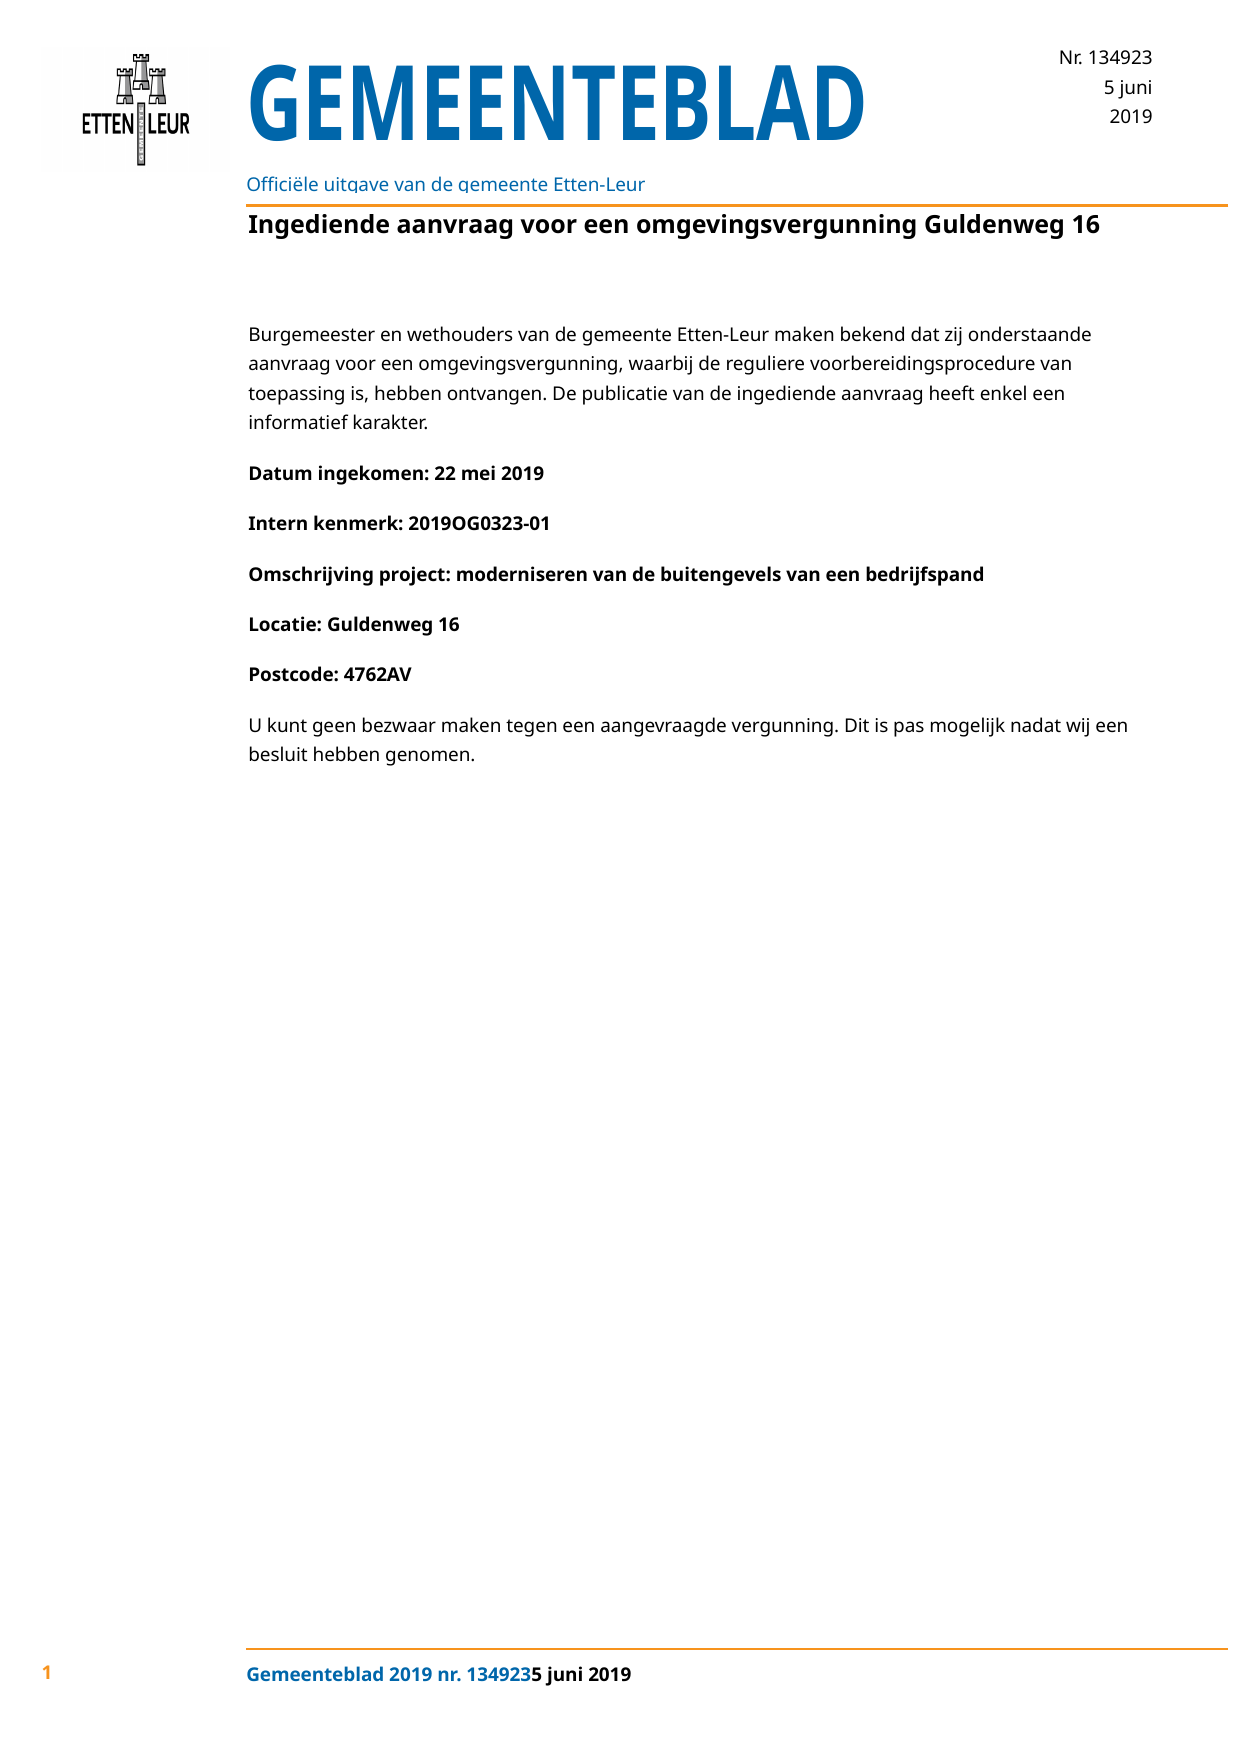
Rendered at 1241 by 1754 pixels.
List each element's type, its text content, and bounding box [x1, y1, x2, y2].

text U kunt geen bezwaar maken tegen een aangevraagde vergunning. Dit is pas mogelijk nadat wij een besluit hebben genomen. [248, 712, 1152, 767]
text Omschrijving project: moderniseren van de buitengevels van een bedrijfspand [248, 561, 1152, 586]
text Intern kenmerk: 2019OG0323-01 [248, 510, 1152, 536]
text Burgemeester en wethouders van de gemeente Etten-Leur maken bekend dat zij onderstaande aanvraag voor een omgevingsvergunning, waarbij de reguliere voorbereidingsprocedure van toepassing is, hebben ontvangen. De publicatie van de ingediende aanvraag heeft enkel een informatief karakter. [248, 321, 1152, 435]
text Locatie: Guldenweg 16 [248, 611, 1152, 637]
text Ingediende aanvraag voor een omgevingsvergunning Guldenweg 16 [248, 207, 1152, 241]
text Datum ingekomen: 22 mei 2019 [248, 460, 1152, 486]
text Postcode: 4762AV [248, 662, 1152, 687]
picture [41, 47, 231, 172]
